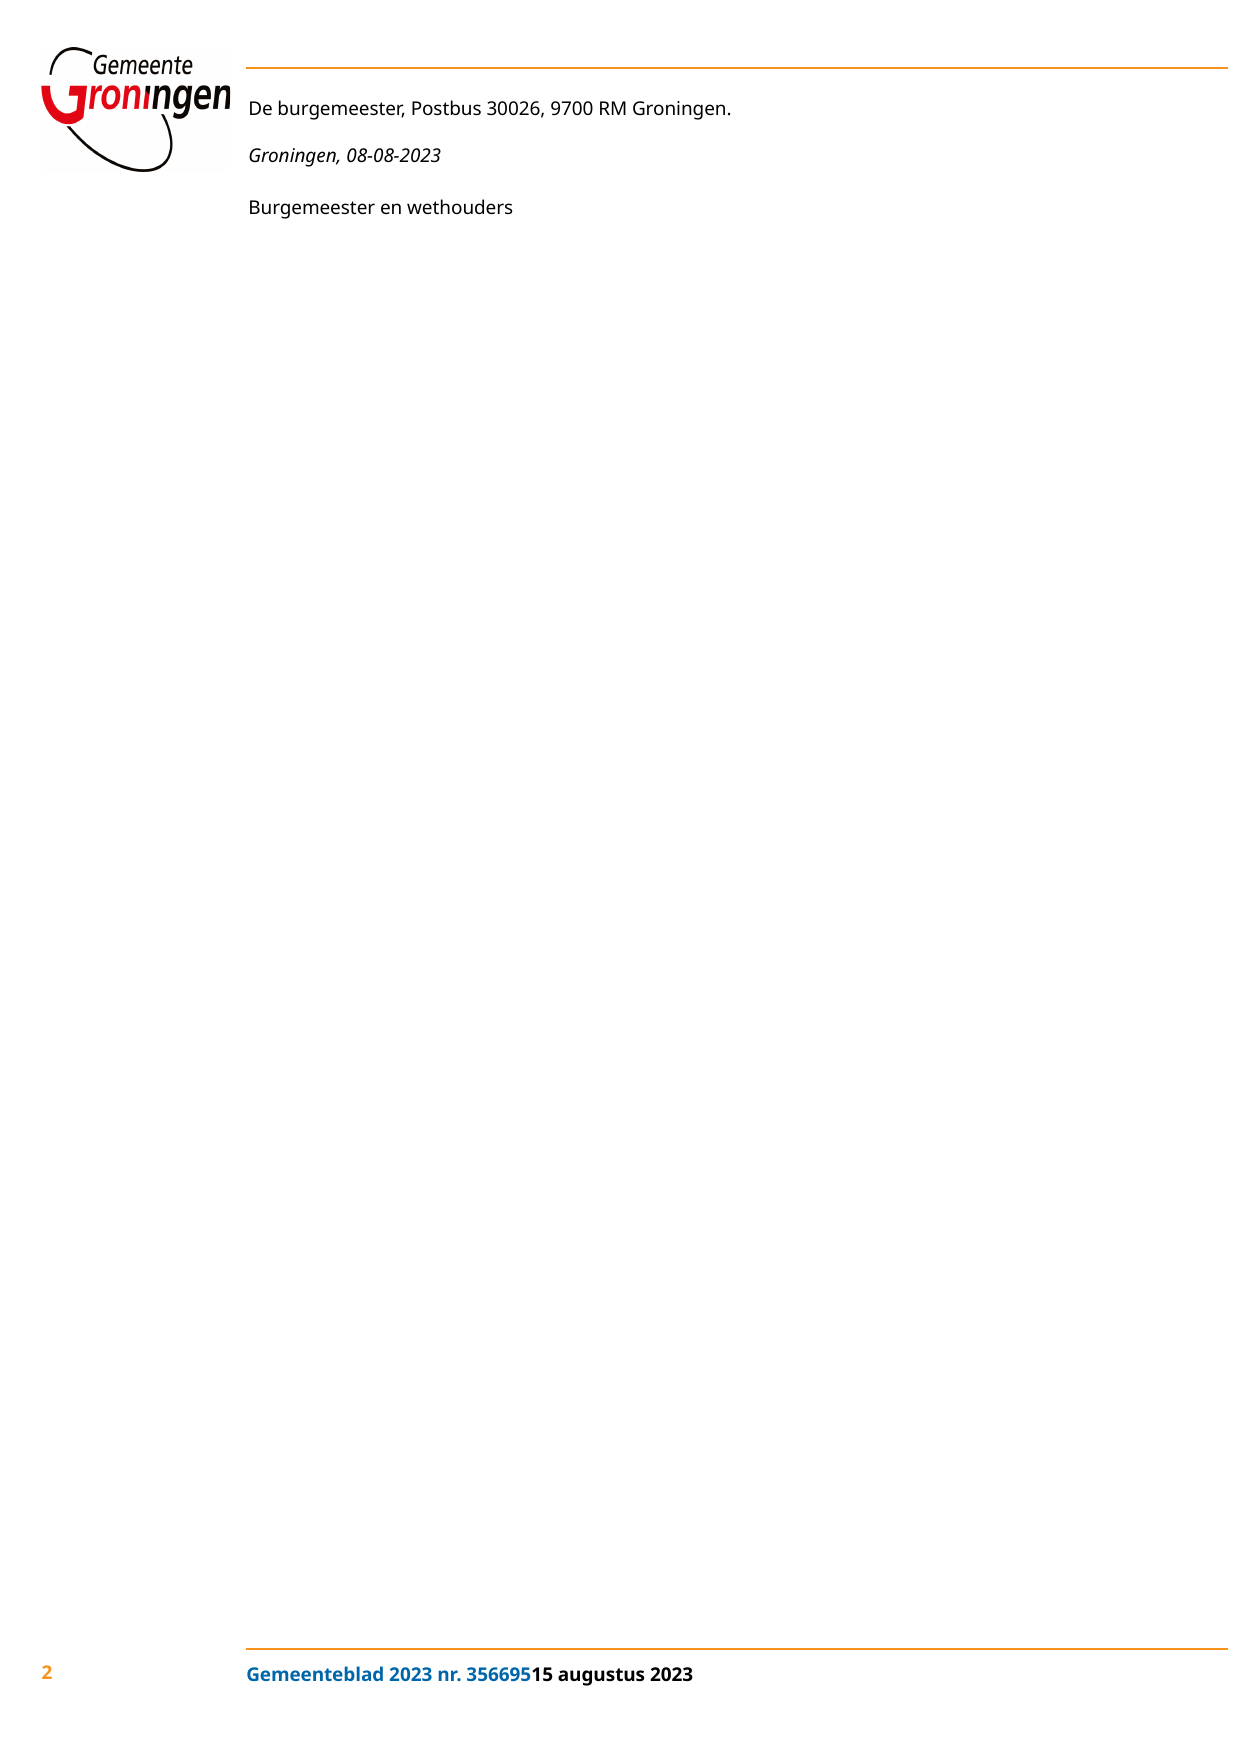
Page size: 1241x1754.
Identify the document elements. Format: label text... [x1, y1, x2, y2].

text Burgemeester en wethouders [248, 194, 1152, 220]
text Groningen, 08-08-2023 [248, 143, 1152, 168]
text De burgemeester, Postbus 30026, 9700 RM Groningen. [248, 95, 1152, 121]
picture [41, 47, 231, 172]
